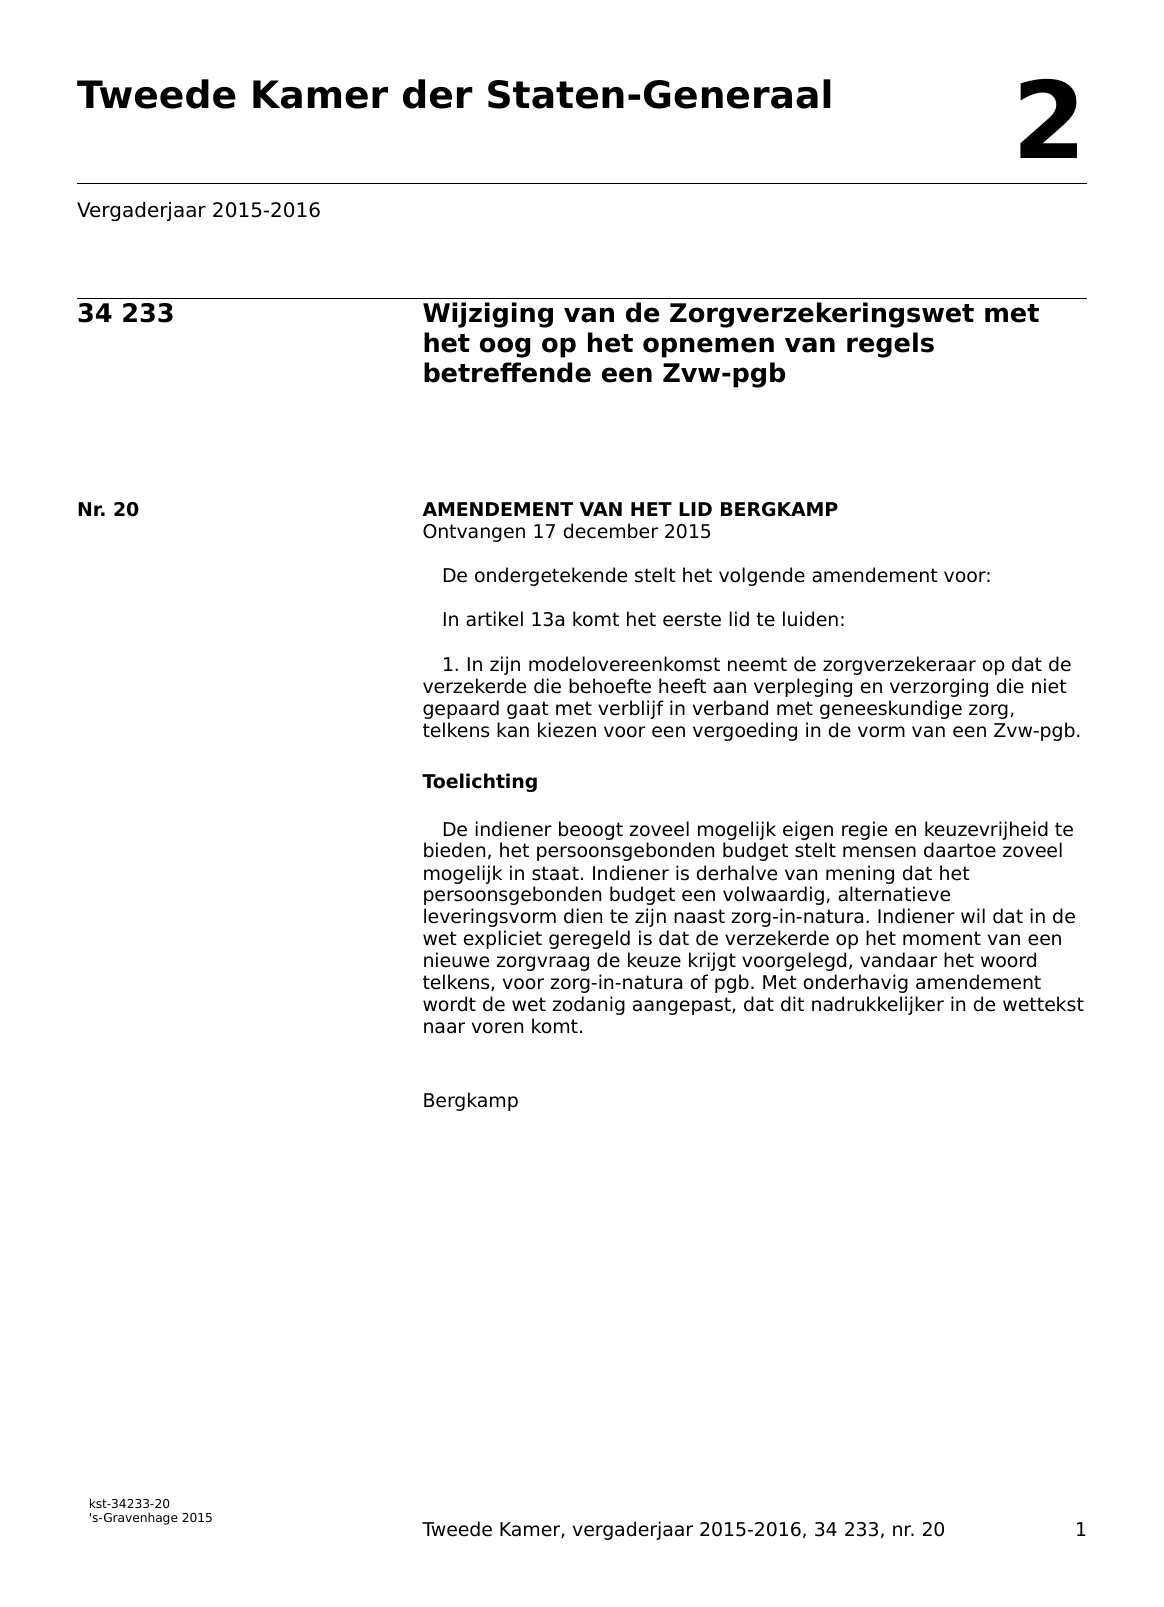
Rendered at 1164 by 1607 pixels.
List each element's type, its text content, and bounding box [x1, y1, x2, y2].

text kst-34233-20 [88, 1497, 323, 1511]
text Ontvangen 17 december 2015 [422, 521, 1087, 543]
text De ondergetekende stelt het volgende amendement voor: [422, 565, 1087, 587]
text Bergkamp [422, 1068, 1087, 1112]
subtitle 34 233 Wijziging van de Zorgverzekeringswet met het oog op het opnemen van regels betreffende een Zvw-pgb [77, 299, 1087, 388]
text 1. In zijn modelovereenkomst neemt de zorgverzekeraar op dat de verzekerde die behoefte heeft aan verpleging en verzorging die niet gepaard gaat met verblijf in verband met geneeskundige zorg, telkens kan kiezen voor een vergoeding in de vorm van een Zvw-pgb. [422, 653, 1087, 741]
text 's-Gravenhage 2015 [88, 1511, 323, 1525]
subtitle Nr. 20 AMENDEMENT VAN HET LID BERGKAMP [77, 499, 1087, 521]
table_cell Vergaderjaar 2015-2016 [77, 184, 1087, 298]
table_header Tweede Kamer der Staten-Generaal [77, 59, 886, 183]
text In artikel 13a komt het eerste lid te luiden: [422, 609, 1087, 631]
subtitle Toelichting [422, 771, 1087, 793]
text De indiener beoogt zoveel mogelijk eigen regie en keuzevrijheid te bieden, het persoonsgebonden budget stelt mensen daartoe zoveel mogelijk in staat. Indiener is derhalve van mening dat het persoonsgebonden budget een volwaardig, alternatieve leveringsvorm dien te zijn naast zorg-in-natura. Indiener wil dat in de wet expliciet geregeld is dat de verzekerde op het moment van een nieuwe zorgvraag de keuze krijgt voorgelegd, vandaar het woord telkens, voor zorg-in-natura of pgb. Met onderhavig amendement wordt de wet zodanig aangepast, dat dit nadrukkelijker in de wettekst naar voren komt. [422, 818, 1087, 1038]
table_header 2 [886, 59, 1087, 183]
